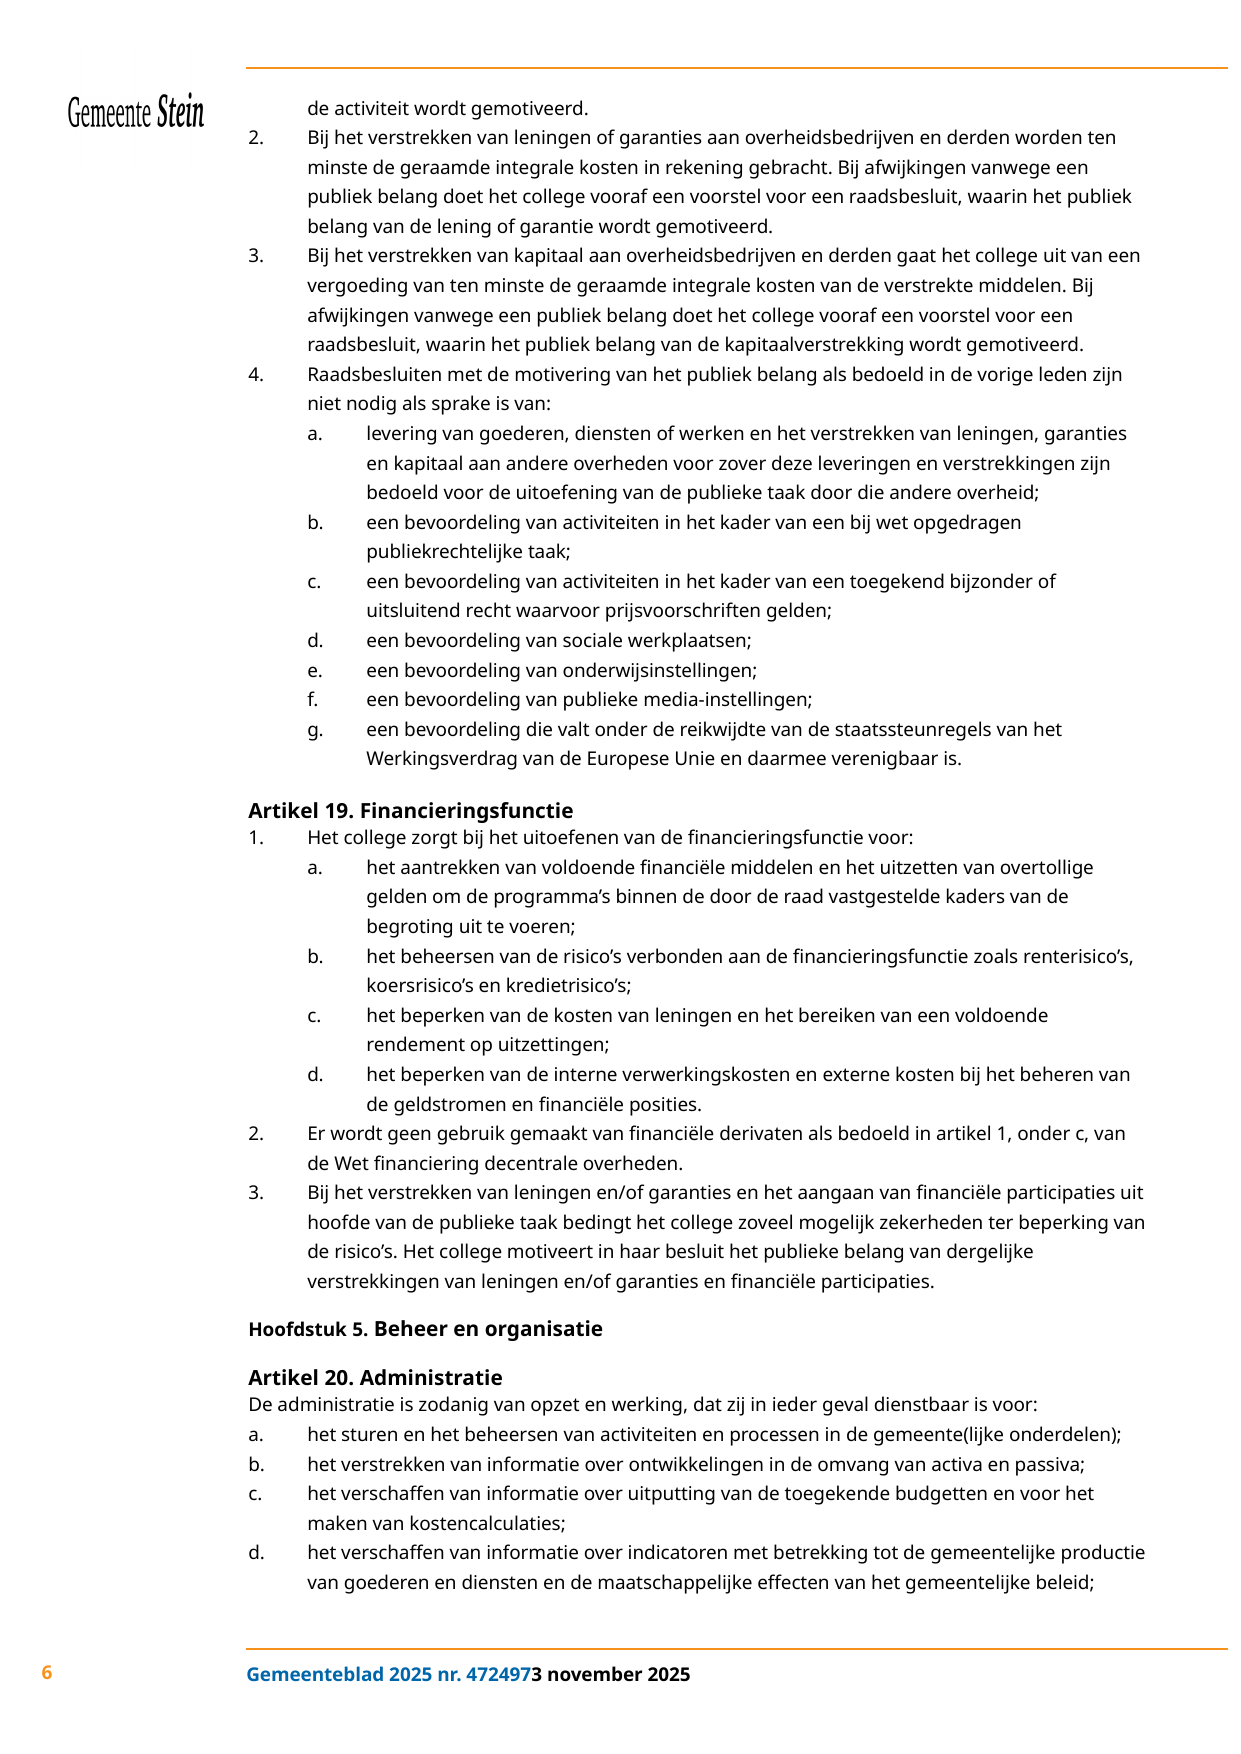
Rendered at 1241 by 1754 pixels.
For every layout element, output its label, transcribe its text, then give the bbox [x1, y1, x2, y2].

text Artikel 20. Administratie [248, 1363, 1152, 1392]
picture [41, 47, 231, 172]
list Bij het verstrekken van kapitaal aan overheidsbedrijven en derden gaat het college uit van een vergoeding van ten minste de geraamde integrale kosten van de verstrekte middelen. Bij afwijkingen vanwege een publiek belang doet het college vooraf een voorstel voor een raadsbesluit, waarin het publiek belang van de kapitaalverstrekking wordt gemotiveerd. [248, 243, 1152, 357]
list Bij het verstrekken van leningen of garanties aan overheidsbedrijven en derden worden ten minste de geraamde integrale kosten in rekening gebracht. Bij afwijkingen vanwege een publiek belang doet het college vooraf een voorstel voor een raadsbesluit, waarin het publiek belang van de lening of garantie wordt gemotiveerd. [248, 124, 1152, 239]
list Raadsbesluiten met de motivering van het publiek belang als bedoeld in de vorige leden zijn niet nodig als sprake is van: [248, 361, 1152, 416]
text De administratie is zodanig van opzet en werking, dat zij in ieder geval dienstbaar is voor: [248, 1392, 1152, 1417]
text Artikel 19. Financieringsfunctie [248, 796, 1152, 824]
list Bij het verstrekken van leningen en/of garanties en het aangaan van financiële participaties uit hoofde van de publieke taak bedingt het college zoveel mogelijk zekerheden ter beperking van de risico’s. Het college motiveert in haar besluit het publieke belang van dergelijke verstrekkingen van leningen en/of garanties en financiële participaties. [248, 1179, 1152, 1294]
list het beheersen van de risico’s verbonden aan de financieringsfunctie zoals renterisico’s, koersrisico’s en kredietrisico’s; [307, 943, 1152, 998]
list het sturen en het beheersen van activiteiten en processen in de gemeente(lijke onderdelen); [248, 1421, 1152, 1447]
list Er wordt geen gebruik gemaakt van financiële derivaten als bedoeld in artikel 1, onder c, van de Wet financiering decentrale overheden. [248, 1120, 1152, 1176]
list Het college zorgt bij het uitoefenen van de financieringsfunctie voor: [248, 824, 1152, 850]
list het beperken van de interne verwerkingskosten en externe kosten bij het beheren van de geldstromen en financiële posities. [307, 1061, 1152, 1116]
list het verstrekken van informatie over ontwikkelingen in de omvang van activa en passiva; [248, 1451, 1152, 1476]
list het verschaffen van informatie over indicatoren met betrekking tot de gemeentelijke productie van goederen en diensten en de maatschappelijke effecten van het gemeentelijke beleid; [248, 1539, 1152, 1595]
list een bevoordeling van activiteiten in het kader van een toegekend bijzonder of uitsluitend recht waarvoor prijsvoorschriften gelden; [307, 568, 1152, 623]
list een bevoordeling van sociale werkplaatsen; [307, 627, 1152, 653]
list een bevoordeling van activiteiten in het kader van een bij wet opgedragen publiekrechtelijke taak; [307, 509, 1152, 564]
list levering van goederen, diensten of werken en het verstrekken van leningen, garanties en kapitaal aan andere overheden voor zover deze leveringen en verstrekkingen zijn bedoeld voor de uitoefening van de publieke taak door die andere overheid; [307, 420, 1152, 505]
list het verschaffen van informatie over uitputting van de toegekende budgetten en voor het maken van kostencalculaties; [248, 1480, 1152, 1536]
text Hoofdstuk 5. Beheer en organisatie [248, 1314, 1152, 1342]
list het beperken van de kosten van leningen en het bereiken van een voldoende rendement op uitzettingen; [307, 1002, 1152, 1057]
list een bevoordeling die valt onder de reikwijdte van de staatssteunregels van het Werkingsverdrag van de Europese Unie en daarmee verenigbaar is. [307, 716, 1152, 771]
list het aantrekken van voldoende financiële middelen en het uitzetten van overtollige gelden om de programma’s binnen de door de raad vastgestelde kaders van de begroting uit te voeren; [307, 854, 1152, 939]
list een bevoordeling van onderwijsinstellingen; [307, 657, 1152, 683]
list de activiteit wordt gemotiveerd. [248, 95, 1152, 121]
list een bevoordeling van publieke media-instellingen; [307, 686, 1152, 712]
